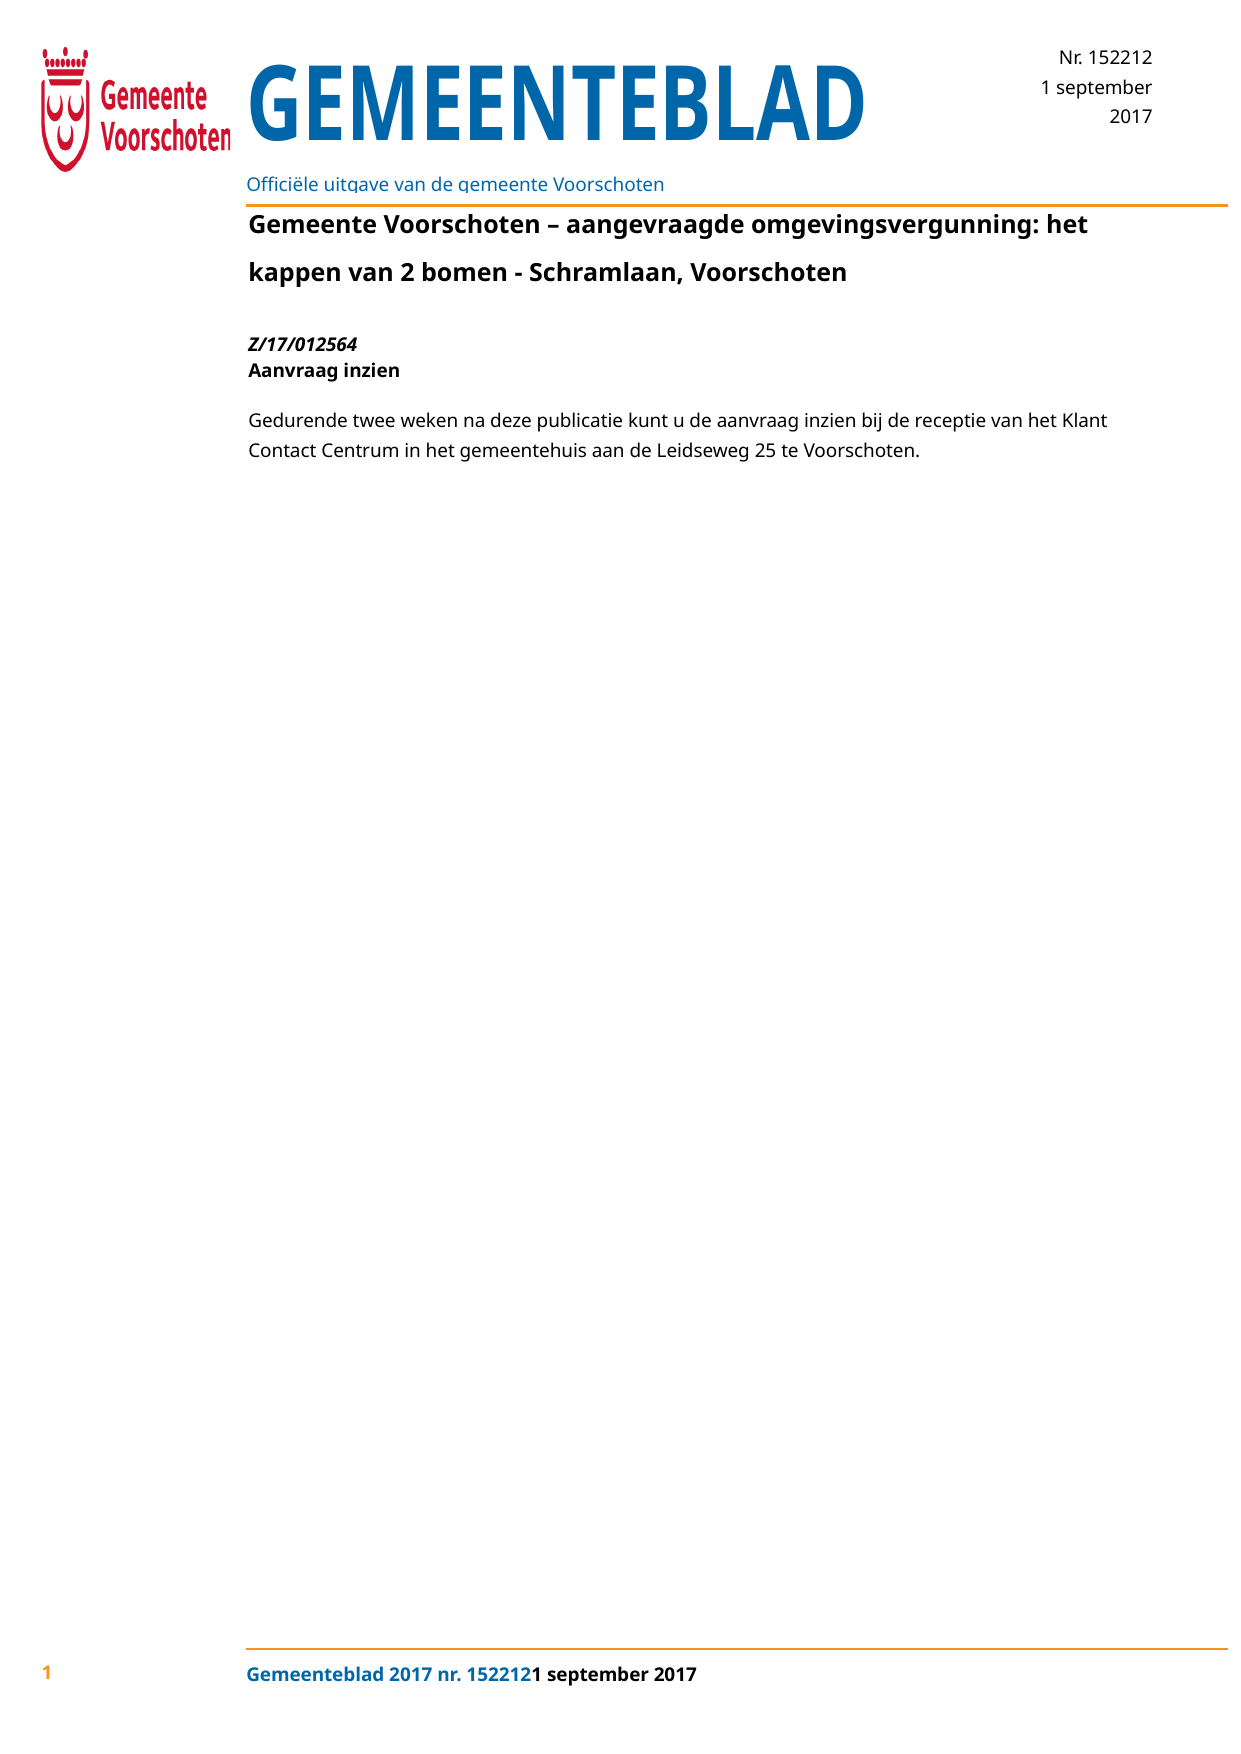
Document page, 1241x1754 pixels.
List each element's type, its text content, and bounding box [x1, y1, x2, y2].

text Aanvraag inzien [248, 357, 1152, 383]
text Gedurende twee weken na deze publicatie kunt u de aanvraag inzien bij de receptie van het Klant Contact Centrum in het gemeentehuis aan de Leidseweg 25 te Voorschoten. [248, 408, 1152, 463]
text Z/17/012564 [248, 331, 1152, 357]
picture [41, 47, 231, 172]
text Gemeente Voorschoten – aangevraagde omgevingsvergunning: het kappen van 2 bomen - Schramlaan, Voorschoten [248, 207, 1152, 288]
